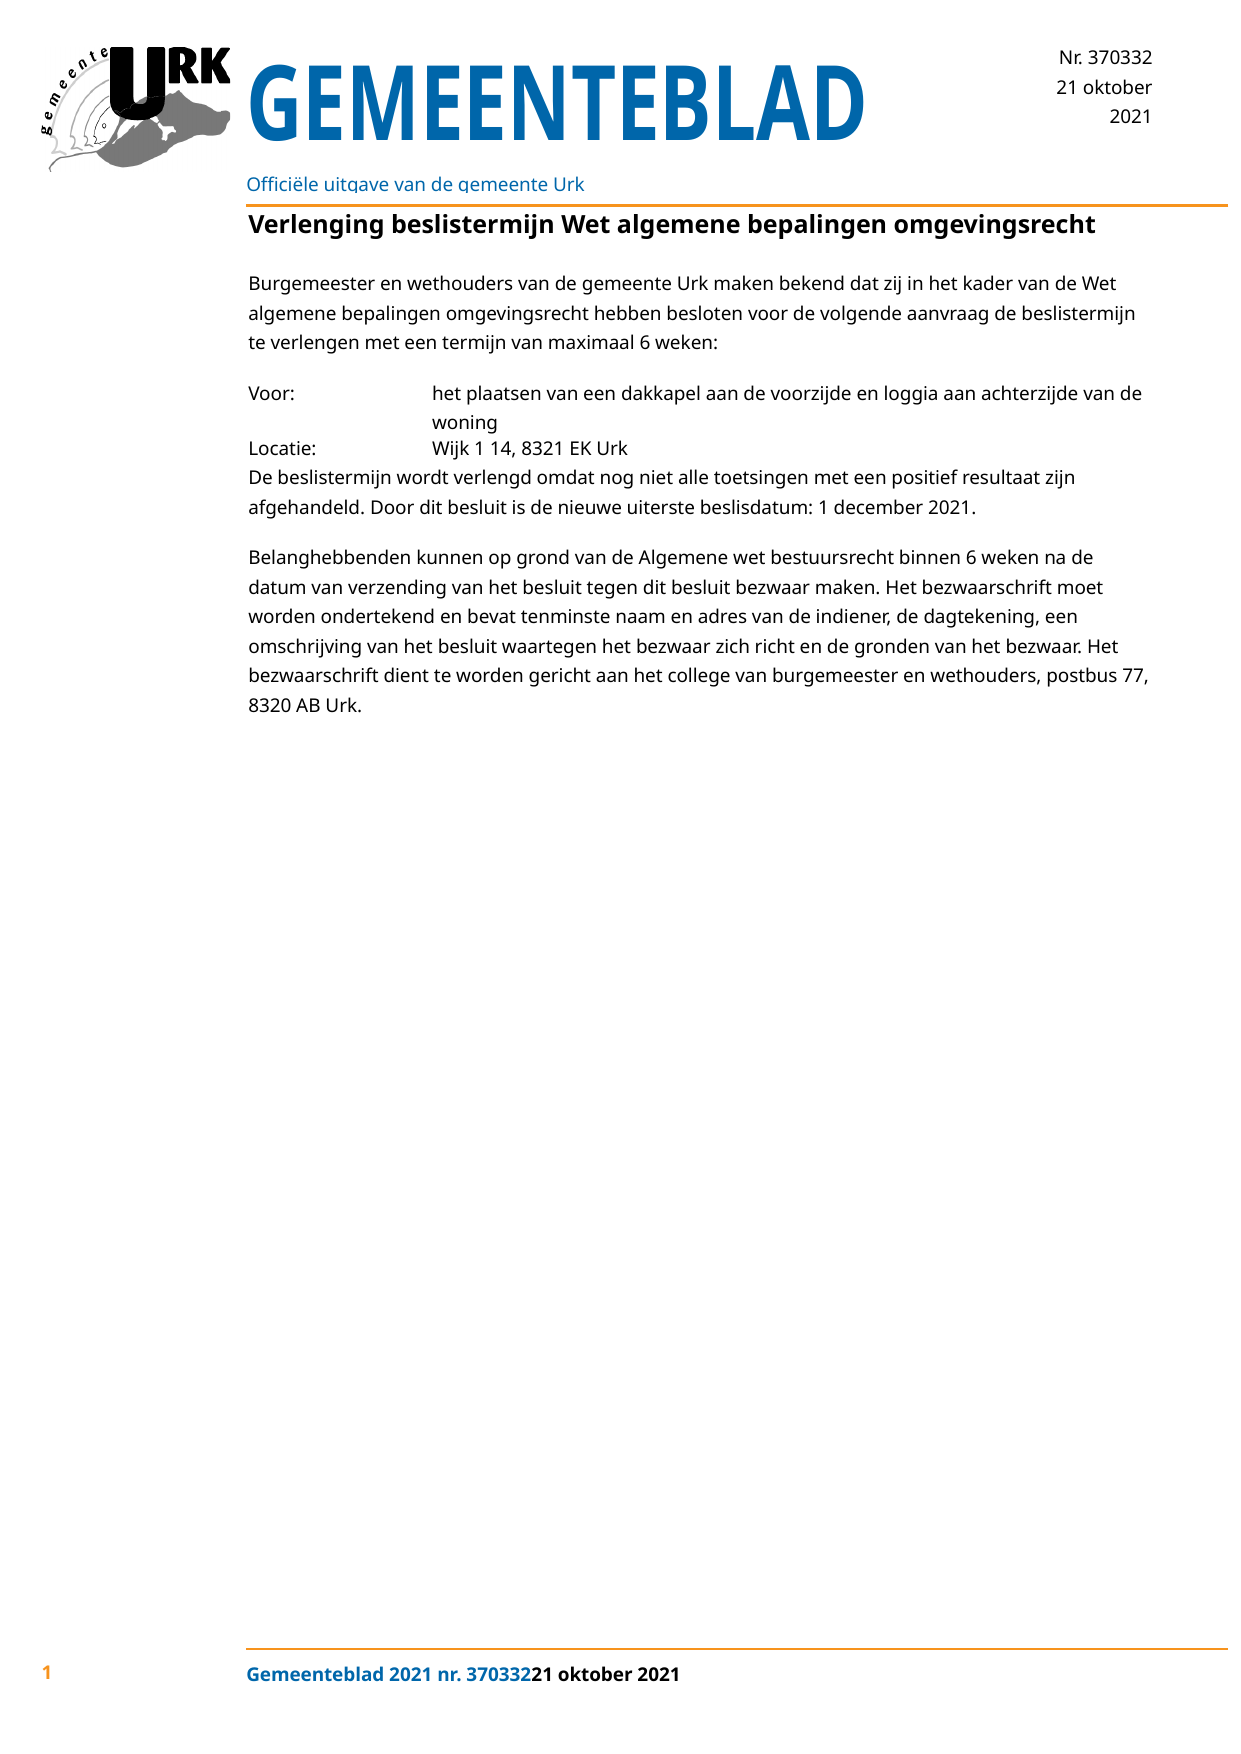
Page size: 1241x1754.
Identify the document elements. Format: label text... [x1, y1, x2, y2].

table_header het plaatsen van een dakkapel aan de voorzijde en loggia aan achterzijde van de woning [432, 380, 1152, 435]
text Verlenging beslistermijn Wet algemene bepalingen omgevingsrecht [248, 207, 1152, 241]
picture [41, 47, 231, 172]
text Burgemeester en wethouders van de gemeente Urk maken bekend dat zij in het kader van de Wet algemene bepalingen omgevingsrecht hebben besloten voor de volgende aanvraag de beslistermijn te verlengen met een termijn van maximaal 6 weken: [248, 270, 1152, 355]
table_cell Wijk 1 14, 8321 EK Urk [432, 435, 1152, 461]
table_header Voor: [248, 380, 432, 435]
text Belanghebbenden kunnen op grond van de Algemene wet bestuursrecht binnen 6 weken na de datum van verzending van het besluit tegen dit besluit bezwaar maken. Het bezwaarschrift moet worden ondertekend en bevat tenminste naam en adres van de indiener, de dagtekening, een omschrijving van het besluit waartegen het bezwaar zich richt en de gronden van het bezwaar. Het bezwaarschrift dient te worden gericht aan het college van burgemeester en wethouders, postbus 77, 8320 AB Urk. [248, 544, 1152, 718]
text De beslistermijn wordt verlengd omdat nog niet alle toetsingen met een positief resultaat zijn afgehandeld. Door dit besluit is de nieuwe uiterste beslisdatum: 1 december 2021. [248, 464, 1152, 519]
table_cell Locatie: [248, 435, 432, 461]
